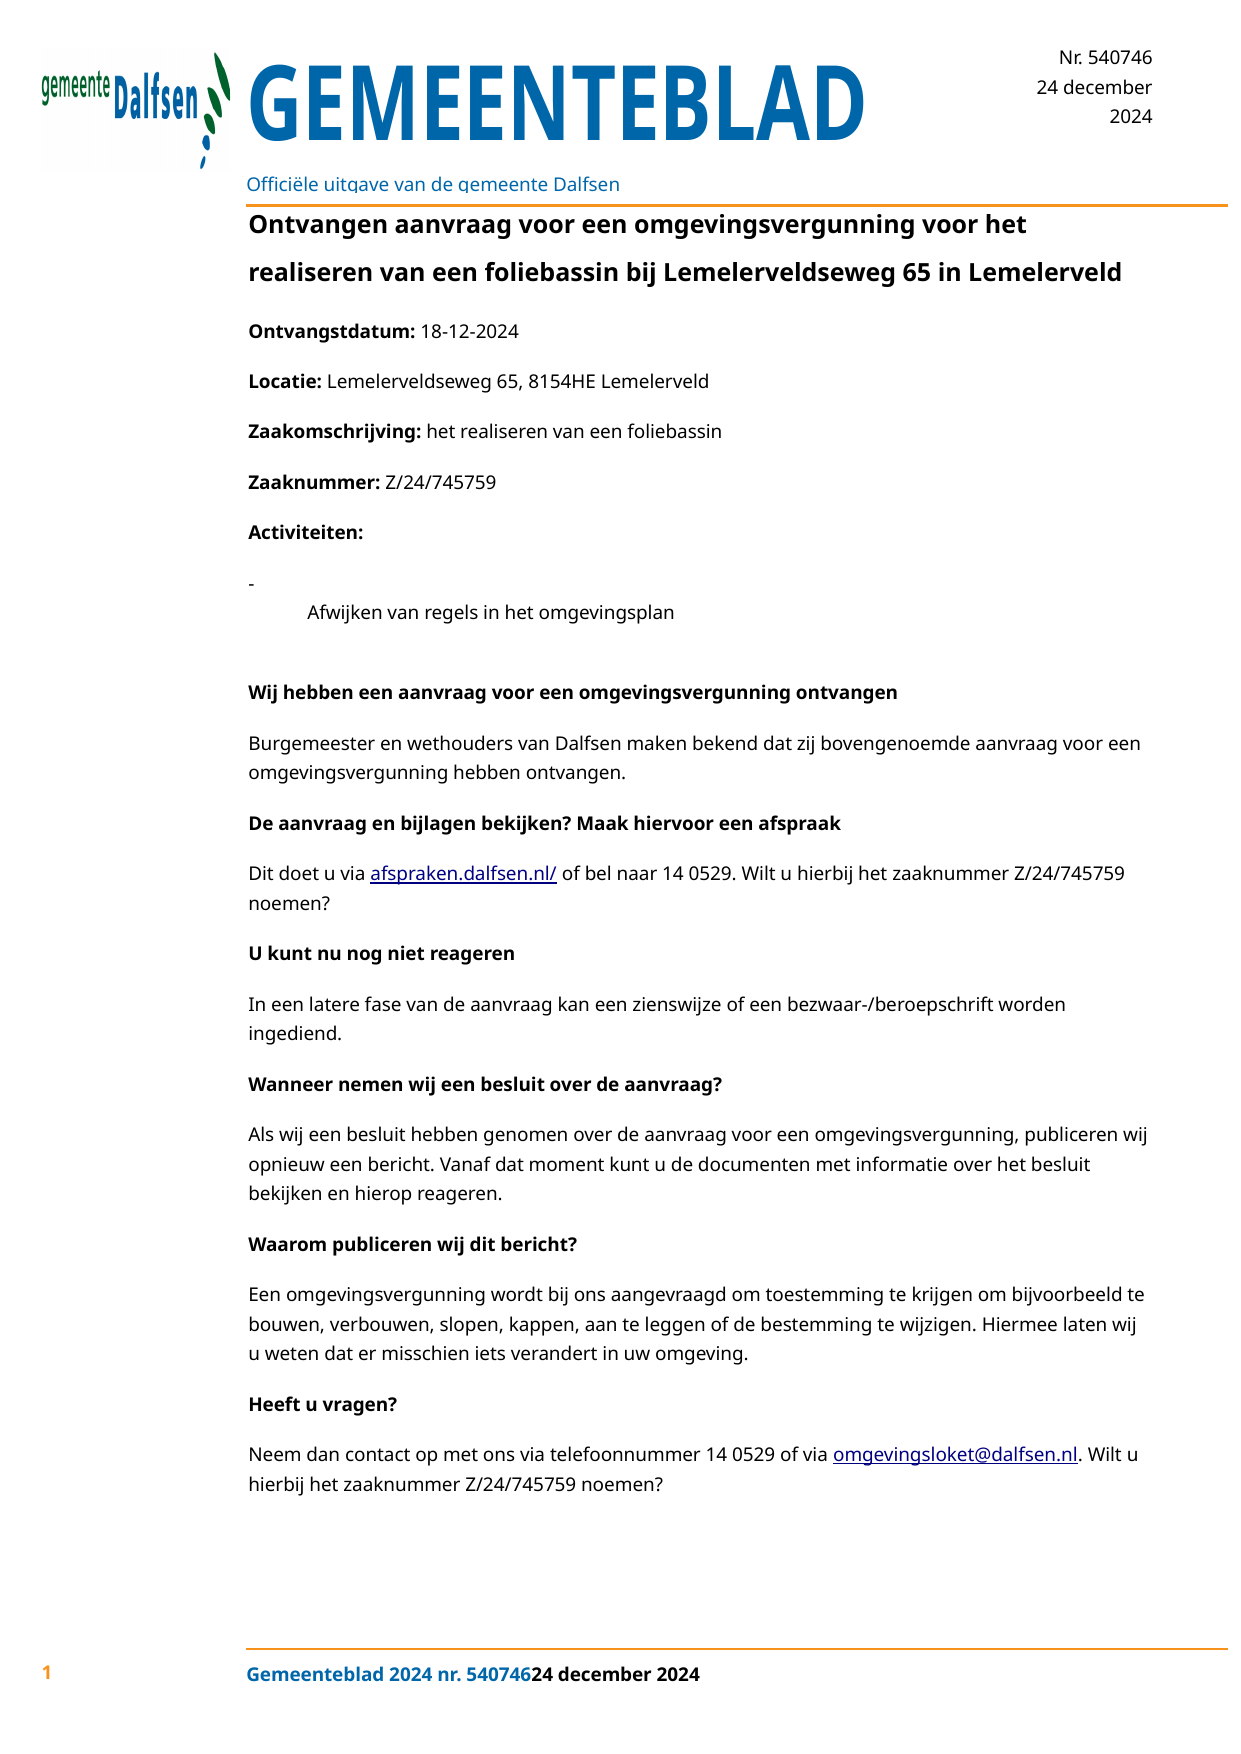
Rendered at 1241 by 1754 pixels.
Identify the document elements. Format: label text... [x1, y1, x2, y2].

text Activiteiten: [248, 519, 1152, 545]
text Wij hebben een aanvraag voor een omgevingsvergunning ontvangen [248, 679, 1152, 705]
text Locatie: Lemelerveldseweg 65, 8154HE Lemelerveld [248, 368, 1152, 394]
text Ontvangstdatum: 18-12-2024 [248, 318, 1152, 344]
text Burgemeester en wethouders van Dalfsen maken bekend dat zij bovengenoemde aanvraag voor een omgevingsvergunning hebben ontvangen. [248, 730, 1152, 785]
text Zaakomschrijving: het realiseren van een foliebassin [248, 419, 1152, 444]
text De aanvraag en bijlagen bekijken? Maak hiervoor een afspraak [248, 810, 1152, 836]
text Dit doet u via afspraken.dalfsen.nl/ of bel naar 14 0529. Wilt u hierbij het zaaknummer Z/24/745759 noemen? [248, 860, 1152, 916]
text In een latere fase van de aanvraag kan een zienswijze of een bezwaar-/beroepschrift worden ingediend. [248, 991, 1152, 1046]
picture [41, 47, 231, 172]
text Waarom publiceren wij dit bericht? [248, 1231, 1152, 1257]
text Wanneer nemen wij een besluit over de aanvraag? [248, 1071, 1152, 1097]
text Als wij een besluit hebben genomen over de aanvraag voor een omgevingsvergunning, publiceren wij opnieuw een bericht. Vanaf dat moment kunt u de documenten met informatie over het besluit bekijken en hierop reageren. [248, 1121, 1152, 1206]
list Afwijken van regels in het omgevingsplan [248, 599, 1152, 625]
text Neem dan contact op met ons via telefoonnummer 14 0529 of via omgevingsloket@dalfsen.nl. Wilt u hierbij het zaaknummer Z/24/745759 noemen? [248, 1441, 1152, 1497]
text U kunt nu nog niet reageren [248, 940, 1152, 966]
text Een omgevingsvergunning wordt bij ons aangevraagd om toestemming te krijgen om bijvoorbeeld te bouwen, verbouwen, slopen, kappen, aan te leggen of de bestemming te wijzigen. Hiermee laten wij u weten dat er misschien iets verandert in uw omgeving. [248, 1281, 1152, 1366]
text Heeft u vragen? [248, 1391, 1152, 1417]
text Ontvangen aanvraag voor een omgevingsvergunning voor het realiseren van een foliebassin bij Lemelerveldseweg 65 in Lemelerveld [248, 207, 1152, 288]
text Zaaknummer: Z/24/745759 [248, 469, 1152, 495]
